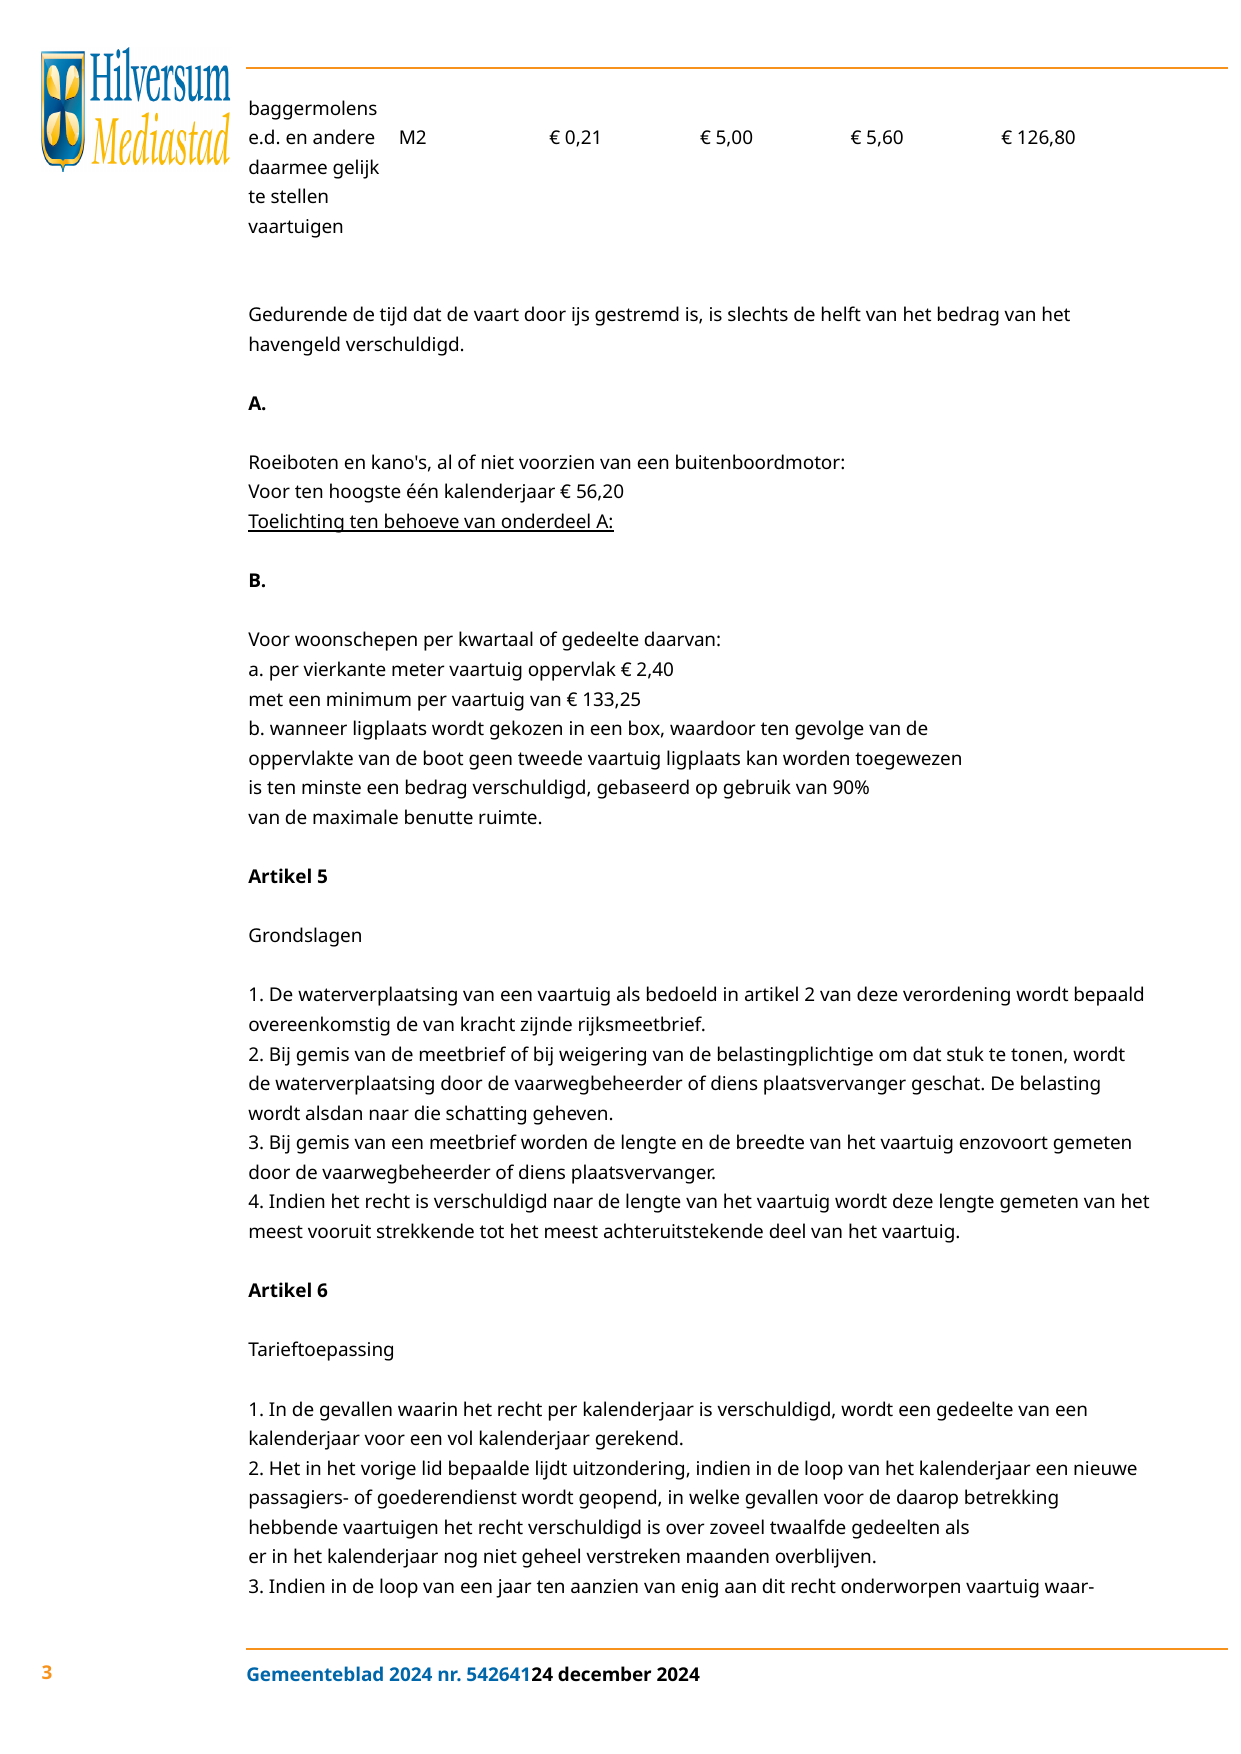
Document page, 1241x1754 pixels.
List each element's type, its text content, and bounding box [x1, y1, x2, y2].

text B. [248, 567, 1152, 593]
text Voor woonschepen per kwartaal of gedeelte daarvan: [248, 627, 1152, 652]
text Roeiboten en kano's, al of niet voorzien van een buitenboordmotor: [248, 449, 1152, 475]
text Voor ten hoogste één kalenderjaar € 56,20 [248, 479, 1152, 504]
text oppervlakte van de boot geen tweede vaartuig ligplaats kan worden toegewezen [248, 745, 1152, 771]
text b. wanneer ligplaats wordt gekozen in een box, waardoor ten gevolge van de [248, 715, 1152, 741]
text Tarieftoepassing [248, 1337, 1152, 1362]
text 1. In de gevallen waarin het recht per kalenderjaar is verschuldigd, wordt een gedeelte van een kalenderjaar voor een vol kalenderjaar gerekend. [248, 1396, 1152, 1451]
text Toelichting ten behoeve van onderdeel A: [248, 508, 1152, 534]
text 3. Indien in de loop van een jaar ten aanzien van enig aan dit recht onderworpen vaartuig waar- [248, 1573, 1152, 1599]
text Gedurende de tijd dat de vaart door ijs gestremd is, is slechts de helft van het bedrag van het havengeld verschuldigd. [248, 301, 1152, 357]
table_cell € 5,60 [850, 95, 1001, 239]
picture [41, 47, 231, 172]
text Grondslagen [248, 922, 1152, 948]
text 3. Bij gemis van een meetbrief worden de lengte en de breedte van het vaartuig enzovoort gemeten door de vaarwegbeheerder of diens plaatsvervanger. [248, 1129, 1152, 1185]
text er in het kalenderjaar nog niet geheel verstreken maanden overblijven. [248, 1544, 1152, 1569]
table_cell € 126,80 [1001, 95, 1152, 239]
text 4. Indien het recht is verschuldigd naar de lengte van het vaartuig wordt deze lengte gemeten van het meest vooruit strekkende tot het meest achteruitstekende deel van het vaartuig. [248, 1189, 1152, 1244]
text Artikel 5 [248, 863, 1152, 889]
table_cell baggermolens e.d. en andere daarmee gelijk te stellen vaartuigen [248, 95, 398, 239]
text van de maximale benutte ruimte. [248, 804, 1152, 830]
table_cell M2 [399, 95, 549, 239]
text met een minimum per vaartuig van € 133,25 [248, 686, 1152, 712]
text Artikel 6 [248, 1277, 1152, 1303]
text 2. Het in het vorige lid bepaalde lijdt uitzondering, indien in de loop van het kalenderjaar een nieuwe passagiers- of goederendienst wordt geopend, in welke gevallen voor de daarop betrekking hebbende vaartuigen het recht verschuldigd is over zoveel twaalfde gedeelten als [248, 1455, 1152, 1540]
table_cell € 5,00 [700, 95, 850, 239]
text 2. Bij gemis van de meetbrief of bij weigering van de belastingplichtige om dat stuk te tonen, wordt de waterverplaatsing door de vaarwegbeheerder of diens plaatsvervanger geschat. De belasting wordt alsdan naar die schatting geheven. [248, 1041, 1152, 1126]
text 1. De waterverplaatsing van een vaartuig als bedoeld in artikel 2 van deze verordening wordt bepaald overeenkomstig de van kracht zijnde rijksmeetbrief. [248, 982, 1152, 1037]
table_cell € 0,21 [549, 95, 700, 239]
text A. [248, 390, 1152, 416]
text is ten minste een bedrag verschuldigd, gebaseerd op gebruik van 90% [248, 774, 1152, 800]
text a. per vierkante meter vaartuig oppervlak € 2,40 [248, 656, 1152, 682]
